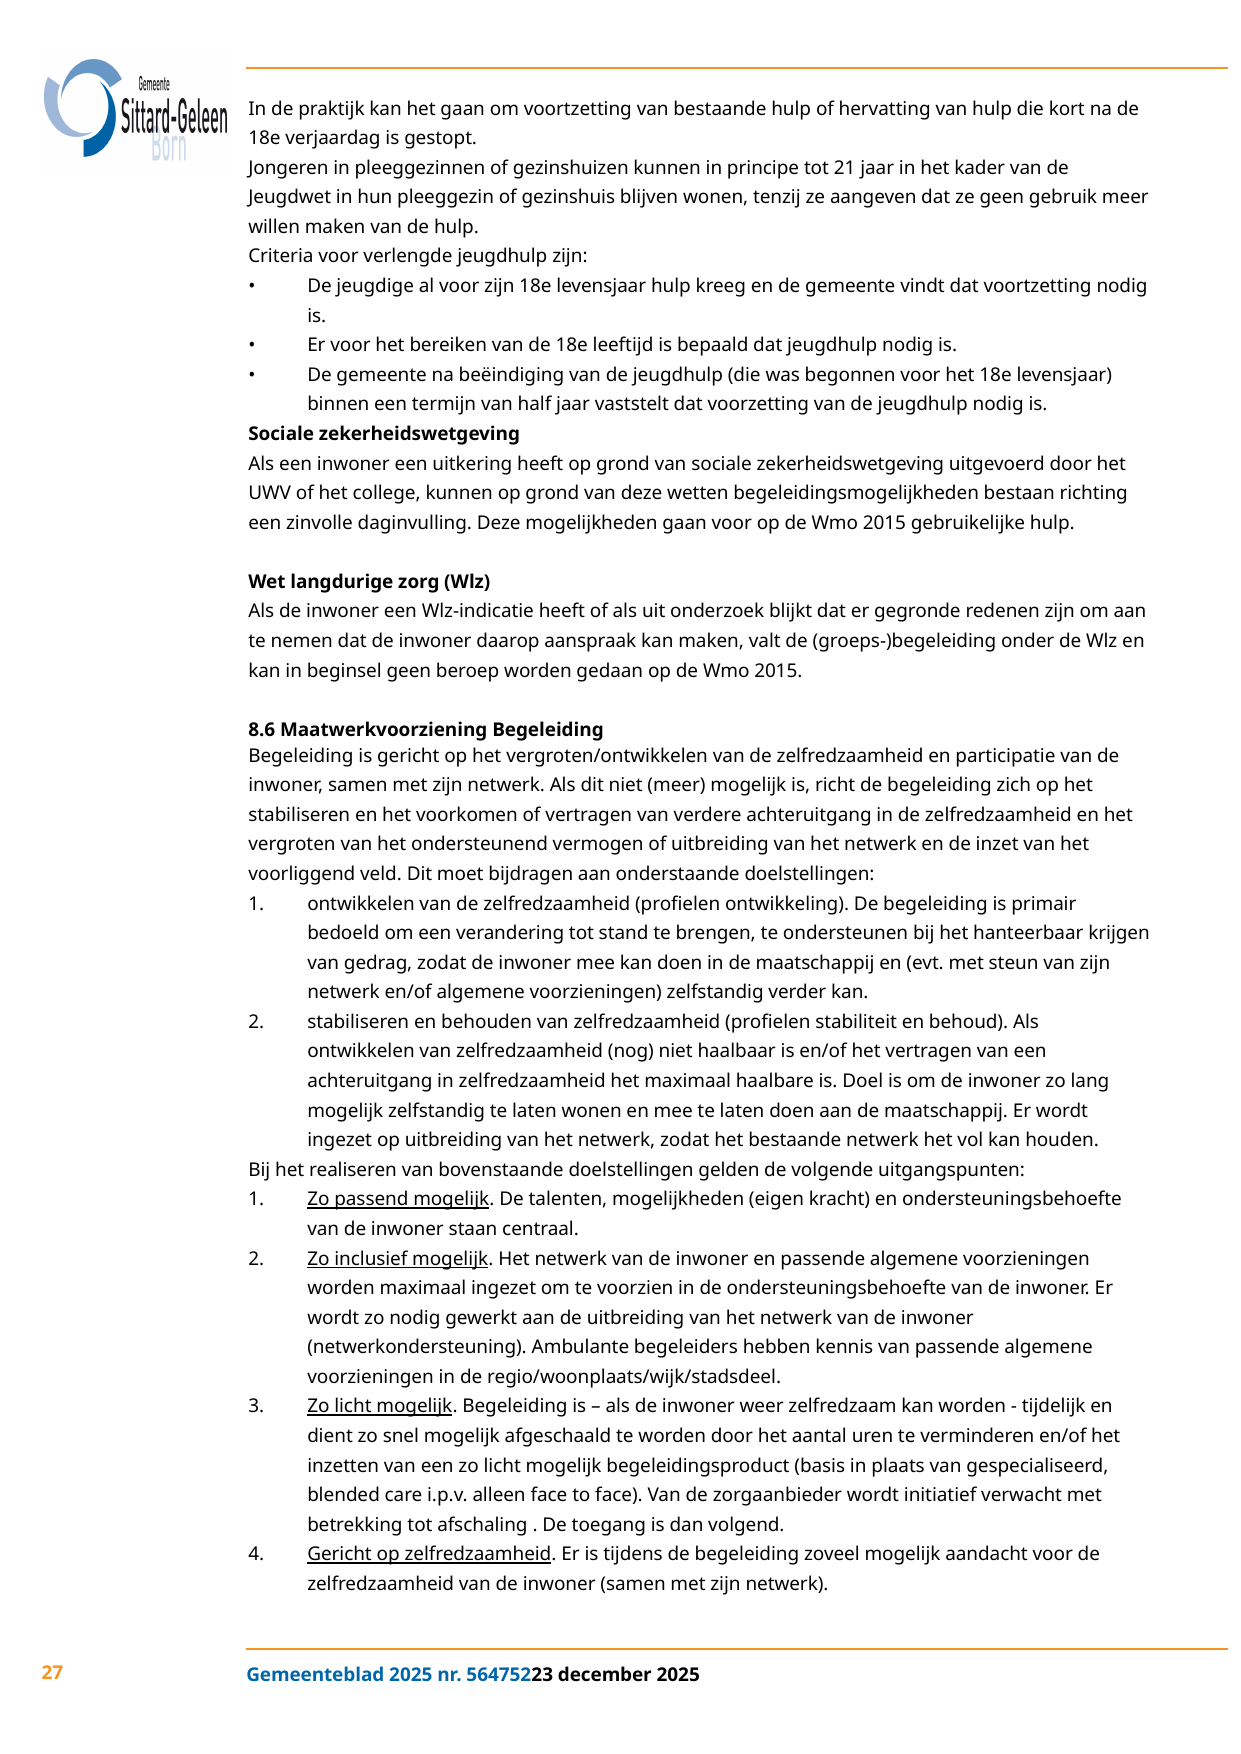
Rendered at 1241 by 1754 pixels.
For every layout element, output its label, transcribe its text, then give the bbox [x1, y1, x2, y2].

text Wet langdurige zorg (Wlz) [248, 568, 1152, 594]
text In de praktijk kan het gaan om voortzetting van bestaande hulp of hervatting van hulp die kort na de 18e verjaardag is gestopt. [248, 95, 1152, 150]
text Criteria voor verlengde jeugdhulp zijn: [248, 243, 1152, 268]
text Begeleiding is gericht op het vergroten/ontwikkelen van de zelfredzaamheid en participatie van de inwoner, samen met zijn netwerk. Als dit niet (meer) mogelijk is, richt de begeleiding zich op het stabiliseren en het voorkomen of vertragen van verdere achteruitgang in de zelfredzaamheid en het vergroten van het ondersteunend vermogen of uitbreiding van het netwerk en de inzet van het voorliggend veld. Dit moet bijdragen aan onderstaande doelstellingen: [248, 742, 1152, 886]
list Zo inclusief mogelijk. Het netwerk van de inwoner en passende algemene voorzieningen worden maximaal ingezet om te voorzien in de ondersteuningsbehoefte van de inwoner. Er wordt zo nodig gewerkt aan de uitbreiding van het netwerk van de inwoner (netwerkondersteuning). Ambulante begeleiders hebben kennis van passende algemene voorzieningen in de regio/woonplaats/wijk/stadsdeel. [248, 1245, 1152, 1389]
list De jeugdige al voor zijn 18e levensjaar hulp kreeg en de gemeente vindt dat voortzetting nodig is. [248, 272, 1152, 328]
list Zo licht mogelijk. Begeleiding is – als de inwoner weer zelfredzaam kan worden - tijdelijk en dient zo snel mogelijk afgeschaald te worden door het aantal uren te verminderen en/of het inzetten van een zo licht mogelijk begeleidingsproduct (basis in plaats van gespecialiseerd, blended care i.p.v. alleen face to face). Van de zorgaanbieder wordt initiatief verwacht met betrekking tot afschaling . De toegang is dan volgend. [248, 1393, 1152, 1537]
list Gericht op zelfredzaamheid. Er is tijdens de begeleiding zoveel mogelijk aandacht voor de zelfredzaamheid van de inwoner (samen met zijn netwerk). [248, 1541, 1152, 1596]
text Als een inwoner een uitkering heeft op grond van sociale zekerheidswetgeving uitgevoerd door het UWV of het college, kunnen op grond van deze wetten begeleidingsmogelijkheden bestaan richting een zinvolle daginvulling. Deze mogelijkheden gaan voor op de Wmo 2015 gebruikelijke hulp. [248, 450, 1152, 535]
text 8.6 Maatwerkvoorziening Begeleiding [248, 716, 1152, 742]
list Er voor het bereiken van de 18e leeftijd is bepaald dat jeugdhulp nodig is. [248, 331, 1152, 357]
picture [41, 47, 231, 172]
list De gemeente na beëindiging van de jeugdhulp (die was begonnen voor het 18e levensjaar) binnen een termijn van half jaar vaststelt dat voorzetting van de jeugdhulp nodig is. [248, 361, 1152, 416]
list stabiliseren en behouden van zelfredzaamheid (profielen stabiliteit en behoud). Als ontwikkelen van zelfredzaamheid (nog) niet haalbaar is en/of het vertragen van een achteruitgang in zelfredzaamheid het maximaal haalbare is. Doel is om de inwoner zo lang mogelijk zelfstandig te laten wonen en mee te laten doen aan de maatschappij. Er wordt ingezet op uitbreiding van het netwerk, zodat het bestaande netwerk het vol kan houden. [248, 1008, 1152, 1152]
text Jongeren in pleeggezinnen of gezinshuizen kunnen in principe tot 21 jaar in het kader van de Jeugdwet in hun pleeggezin of gezinshuis blijven wonen, tenzij ze aangeven dat ze geen gebruik meer willen maken van de hulp. [248, 154, 1152, 239]
text Sociale zekerheidswetgeving [248, 420, 1152, 446]
text Bij het realiseren van bovenstaande doelstellingen gelden de volgende uitgangspunten: [248, 1156, 1152, 1182]
list ontwikkelen van de zelfredzaamheid (profielen ontwikkeling). De begeleiding is primair bedoeld om een verandering tot stand te brengen, te ondersteunen bij het hanteerbaar krijgen van gedrag, zodat de inwoner mee kan doen in de maatschappij en (evt. met steun van zijn netwerk en/of algemene voorzieningen) zelfstandig verder kan. [248, 890, 1152, 1004]
list Zo passend mogelijk. De talenten, mogelijkheden (eigen kracht) en ondersteuningsbehoefte van de inwoner staan centraal. [248, 1186, 1152, 1241]
text Als de inwoner een Wlz-indicatie heeft of als uit onderzoek blijkt dat er gegronde redenen zijn om aan te nemen dat de inwoner daarop aanspraak kan maken, valt de (groeps-)begeleiding onder de Wlz en kan in beginsel geen beroep worden gedaan op de Wmo 2015. [248, 598, 1152, 683]
